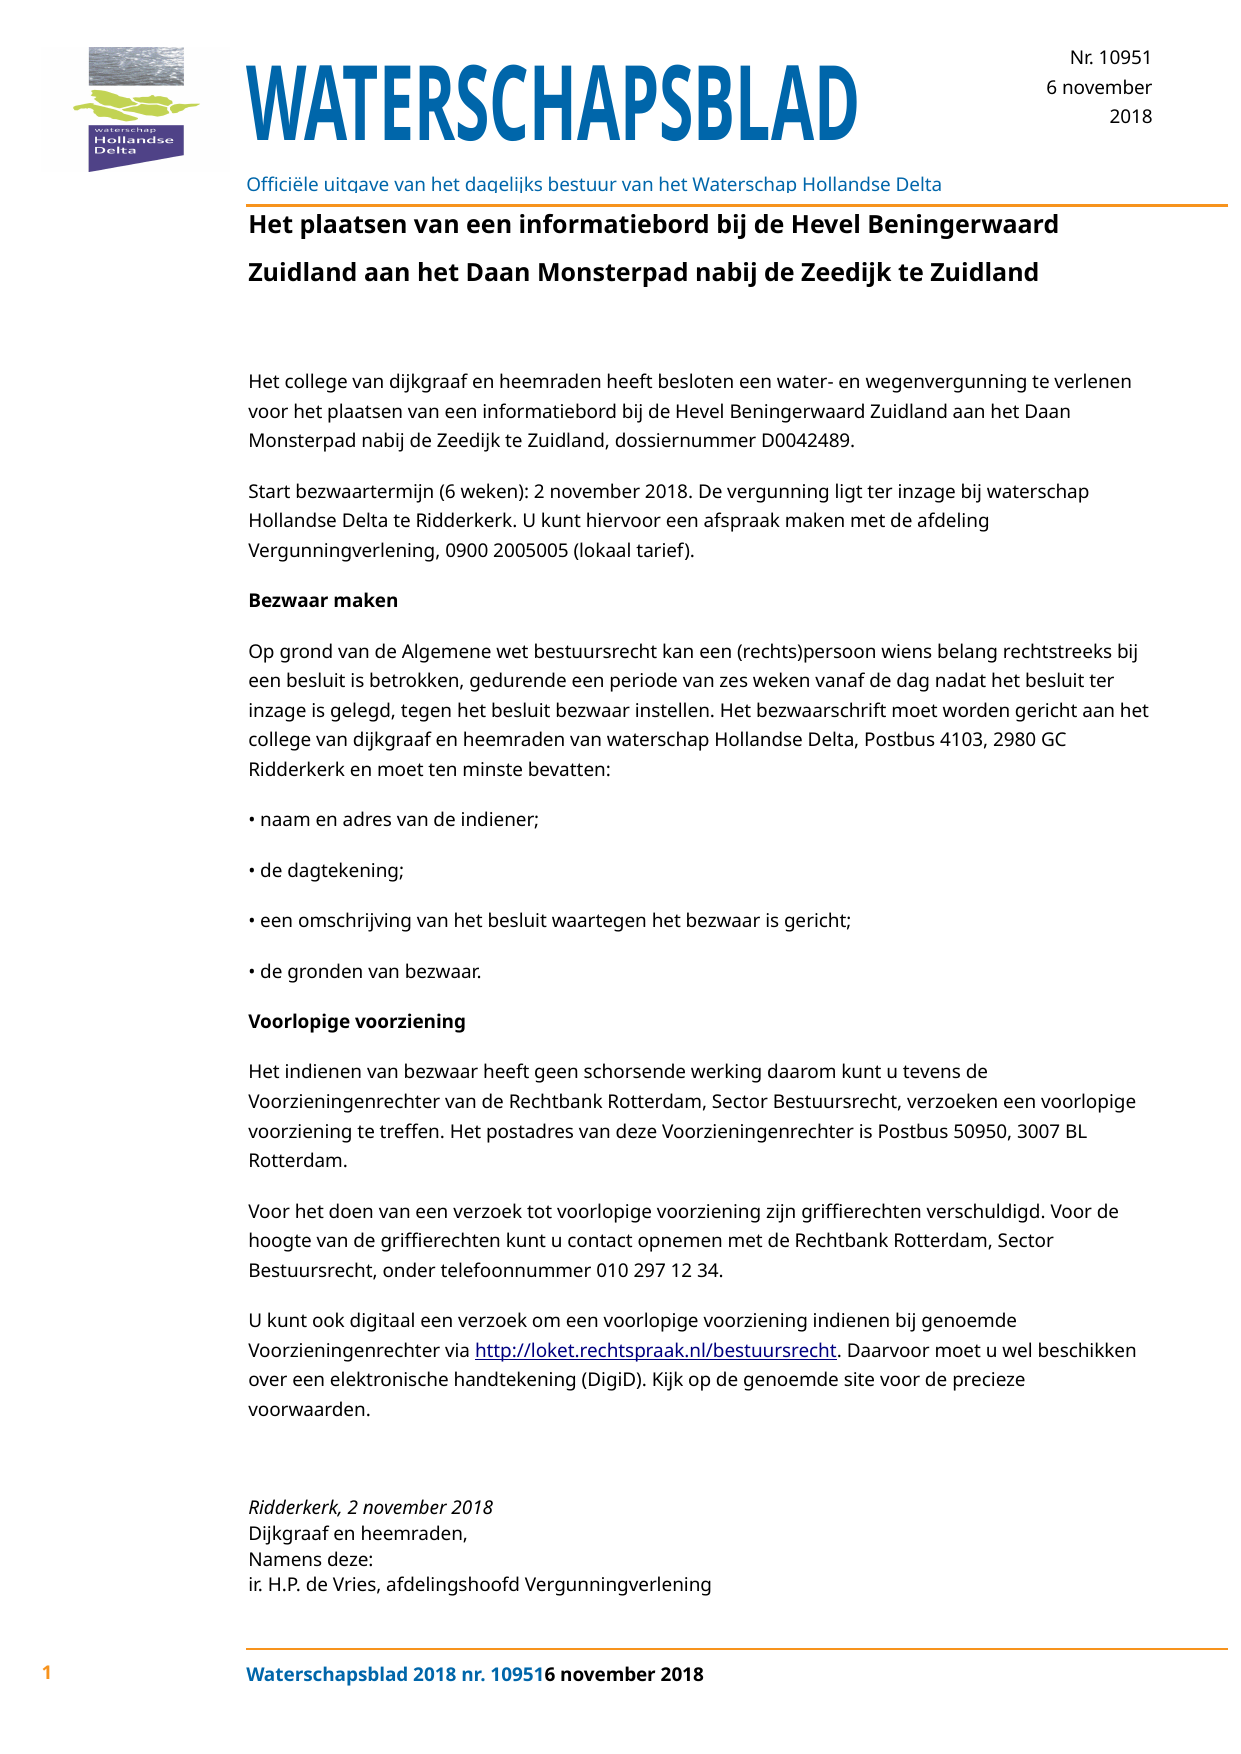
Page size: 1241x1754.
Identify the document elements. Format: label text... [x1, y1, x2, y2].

text U kunt ook digitaal een verzoek om een voorlopige voorziening indienen bij genoemde Voorzieningenrechter via http://loket.rechtspraak.nl/bestuursrecht. Daarvoor moet u wel beschikken over een elektronische handtekening (DigiD). Kijk op de genoemde site voor de precieze voorwaarden. [248, 1307, 1152, 1422]
text Namens deze: [248, 1546, 1152, 1572]
text • een omschrijving van het besluit waartegen het bezwaar is gericht; [248, 907, 1152, 933]
text Voorlopige voorziening [248, 1008, 1152, 1034]
text Het plaatsen van een informatiebord bij de Hevel Beningerwaard Zuidland aan het Daan Monsterpad nabij de Zeedijk te Zuidland [248, 207, 1152, 288]
text Het college van dijkgraaf en heemraden heeft besloten een water- en wegenvergunning te verlenen voor het plaatsen van een informatiebord bij de Hevel Beningerwaard Zuidland aan het Daan Monsterpad nabij de Zeedijk te Zuidland, dossiernummer D0042489. [248, 368, 1152, 453]
text • de gronden van bezwaar. [248, 958, 1152, 984]
text Voor het doen van een verzoek tot voorlopige voorziening zijn griffierechten verschuldigd. Voor de hoogte van de griffierechten kunt u contact opnemen met de Rechtbank Rotterdam, Sector Bestuursrecht, onder telefoonnummer 010 297 12 34. [248, 1198, 1152, 1283]
text Dijkgraaf en heemraden, [248, 1520, 1152, 1546]
text • naam en adres van de indiener; [248, 807, 1152, 832]
text Op grond van de Algemene wet bestuursrecht kan een (rechts)persoon wiens belang rechtstreeks bij een besluit is betrokken, gedurende een periode van zes weken vanaf de dag nadat het besluit ter inzage is gelegd, tegen het besluit bezwaar instellen. Het bezwaarschrift moet worden gericht aan het college van dijkgraaf en heemraden van waterschap Hollandse Delta, Postbus 4103, 2980 GC Ridderkerk en moet ten minste bevatten: [248, 638, 1152, 782]
text Bezwaar maken [248, 587, 1152, 613]
text • de dagtekening; [248, 857, 1152, 883]
text Het indienen van bezwaar heeft geen schorsende werking daarom kunt u tevens de Voorzieningenrechter van de Rechtbank Rotterdam, Sector Bestuursrecht, verzoeken een voorlopige voorziening te treffen. Het postadres van deze Voorzieningenrechter is Postbus 50950, 3007 BL Rotterdam. [248, 1059, 1152, 1173]
text Ridderkerk, 2 november 2018 [248, 1494, 1152, 1520]
picture [41, 47, 231, 172]
text Start bezwaartermijn (6 weken): 2 november 2018. De vergunning ligt ter inzage bij waterschap Hollandse Delta te Ridderkerk. U kunt hiervoor een afspraak maken met de afdeling Vergunningverlening, 0900 2005005 (lokaal tarief). [248, 478, 1152, 563]
text ir. H.P. de Vries, afdelingshoofd Vergunningverlening [248, 1572, 1152, 1597]
